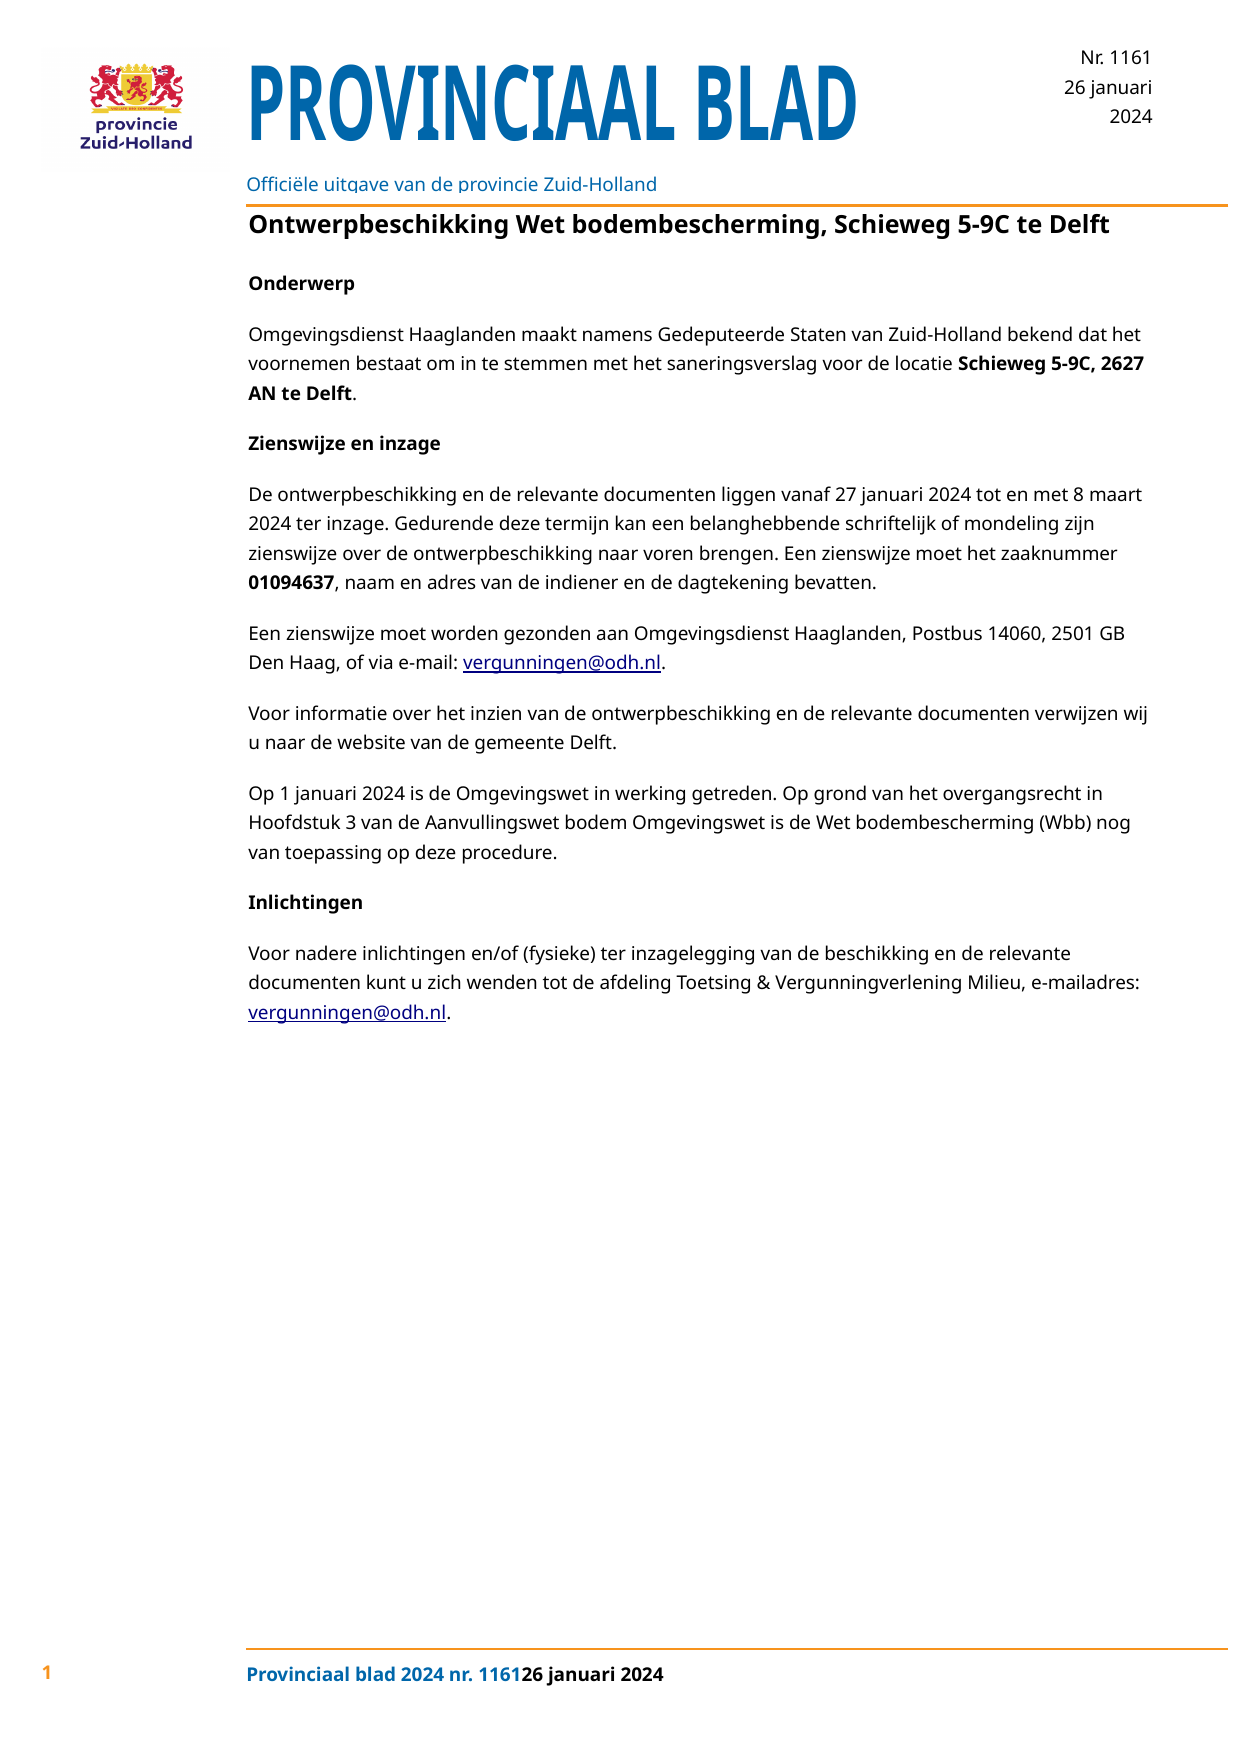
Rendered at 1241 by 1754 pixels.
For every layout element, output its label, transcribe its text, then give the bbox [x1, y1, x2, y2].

text Ontwerpbeschikking Wet bodembescherming, Schieweg 5-9C te Delft [248, 207, 1152, 241]
text De ontwerpbeschikking en de relevante documenten liggen vanaf 27 januari 2024 tot en met 8 maart 2024 ter inzage. Gedurende deze termijn kan een belanghebbende schriftelijk of mondeling zijn zienswijze over de ontwerpbeschikking naar voren brengen. Een zienswijze moet het zaaknummer 01094637, naam en adres van de indiener en de dagtekening bevatten. [248, 481, 1152, 595]
text Inlichtingen [248, 889, 1152, 915]
text Voor informatie over het inzien van de ontwerpbeschikking en de relevante documenten verwijzen wij u naar de website van de gemeente Delft. [248, 700, 1152, 755]
text Onderwerp [248, 270, 1152, 296]
picture [41, 47, 231, 172]
text Voor nadere inlichtingen en/of (fysieke) ter inzagelegging van de beschikking en de relevante documenten kunt u zich wenden tot de afdeling Toetsing & Vergunningverlening Milieu, e-mailadres: vergunningen@odh.nl. [248, 940, 1152, 1025]
text Zienswijze en inzage [248, 430, 1152, 456]
text Omgevingsdienst Haaglanden maakt namens Gedeputeerde Staten van Zuid-Holland bekend dat het voornemen bestaat om in te stemmen met het saneringsverslag voor de locatie Schieweg 5-9C, 2627 AN te Delft. [248, 321, 1152, 406]
text Op 1 januari 2024 is de Omgevingswet in werking getreden. Op grond van het overgangsrecht in Hoofdstuk 3 van de Aanvullingswet bodem Omgevingswet is de Wet bodembescherming (Wbb) nog van toepassing op deze procedure. [248, 780, 1152, 865]
text Een zienswijze moet worden gezonden aan Omgevingsdienst Haaglanden, Postbus 14060, 2501 GB Den Haag, of via e-mail: vergunningen@odh.nl. [248, 620, 1152, 675]
